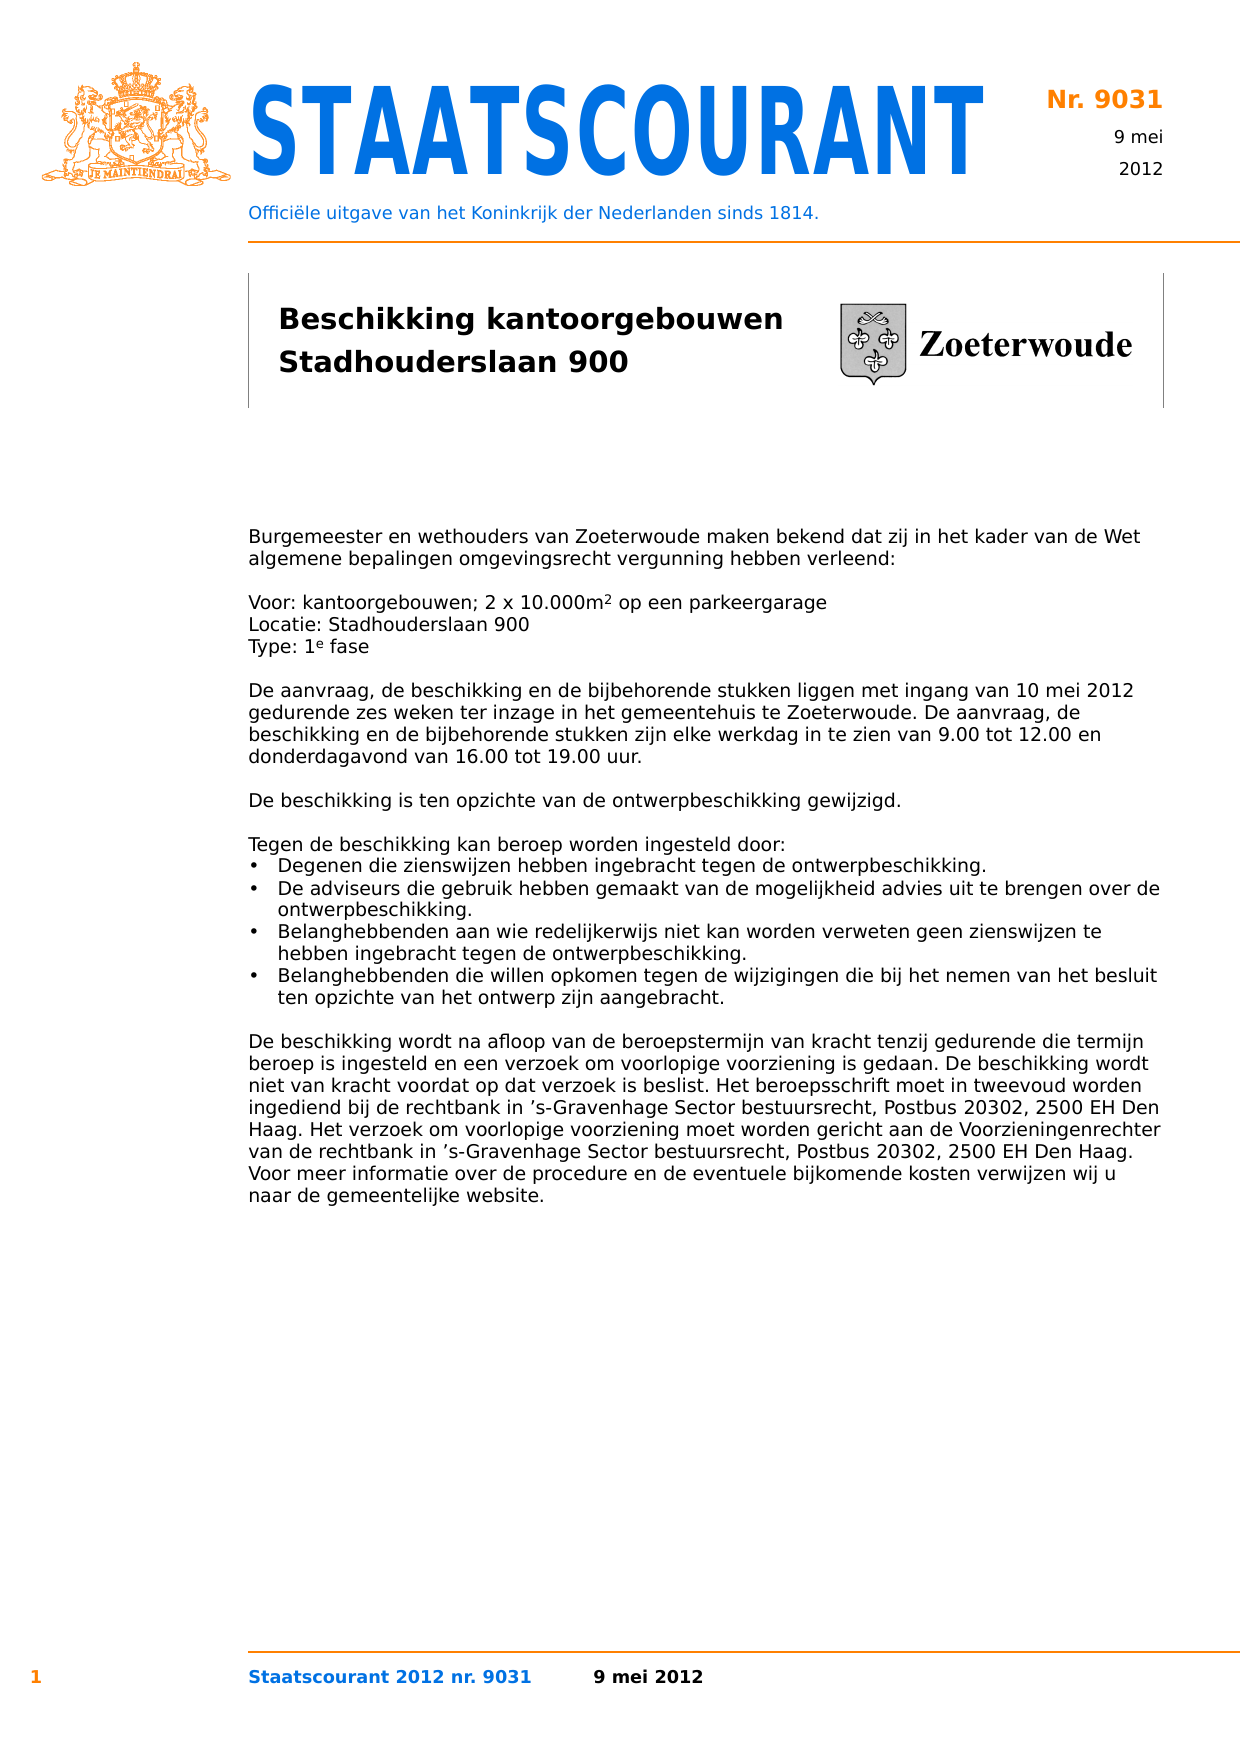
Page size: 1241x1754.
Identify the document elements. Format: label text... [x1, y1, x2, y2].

subtitle Beschikking kantoorgebouwen Stadhouderslaan 900 [249, 273, 1163, 408]
table_header STAATSCOURANT [248, 62, 998, 203]
text • Belanghebbenden die willen opkomen tegen de wijzigingen die bij het nemen van het besluit ten opzichte van het ontwerp zijn aangebracht. [248, 965, 1163, 1009]
table_cell 2012 [998, 153, 1240, 203]
text • Belanghebbenden aan wie redelijkerwijs niet kan worden verweten geen zienswijzen te hebben ingebracht tegen de ontwerpbeschikking. [248, 921, 1163, 965]
text De beschikking wordt na afloop van de beroepstermijn van kracht tenzij gedurende die termijn beroep is ingesteld en een verzoek om voorlopige voorziening is gedaan. De beschikking wordt niet van kracht voordat op dat verzoek is beslist. Het beroepsschrift moet in tweevoud worden ingediend bij de rechtbank in ’s-Gravenhage Sector bestuursrecht, Postbus 20302, 2500 EH Den Haag. Het verzoek om voorlopige voorziening moet worden gericht aan de Voorzieningenrechter van de rechtbank in ’s-Gravenhage Sector bestuursrecht, Postbus 20302, 2500 EH Den Haag. Voor meer informatie over de procedure en de eventuele bijkomende kosten verwijzen wij u naar de gemeentelijke website. [248, 1031, 1163, 1207]
text Tegen de beschikking kan beroep worden ingesteld door: [248, 833, 1163, 855]
table_cell 9 mei [998, 121, 1240, 153]
text Voor: kantoorgebouwen; 2 x 10.000m2 op een parkeergarage [248, 592, 1163, 614]
table_header [25, 62, 248, 241]
text De beschikking is ten opzichte van de ontwerpbeschikking gewijzigd. [248, 789, 1163, 812]
text • Degenen die zienswijzen hebben ingebracht tegen de ontwerpbeschikking. [248, 855, 1163, 877]
table_cell Officiële uitgave van het Koninkrijk der Nederlanden sinds 1814. [248, 203, 1240, 241]
picture [41, 62, 231, 186]
table_header Nr. 9031 [998, 62, 1240, 121]
text Type: 1e fase [248, 636, 1163, 658]
picture [838, 302, 1134, 386]
text Burgemeester en wethouders van Zoeterwoude maken bekend dat zij in het kader van de Wet algemene bepalingen omgevingsrecht vergunning hebben verleend: [248, 526, 1163, 570]
text • De adviseurs die gebruik hebben gemaakt van de mogelijkheid advies uit te brengen over de ontwerpbeschikking. [248, 877, 1163, 921]
text De aanvraag, de beschikking en de bijbehorende stukken liggen met ingang van 10 mei 2012 gedurende zes weken ter inzage in het gemeentehuis te Zoeterwoude. De aanvraag, de beschikking en de bijbehorende stukken zijn elke werkdag in te zien van 9.00 tot 12.00 en donderdagavond van 16.00 tot 19.00 uur. [248, 680, 1163, 768]
text Locatie: Stadhouderslaan 900 [248, 614, 1163, 636]
